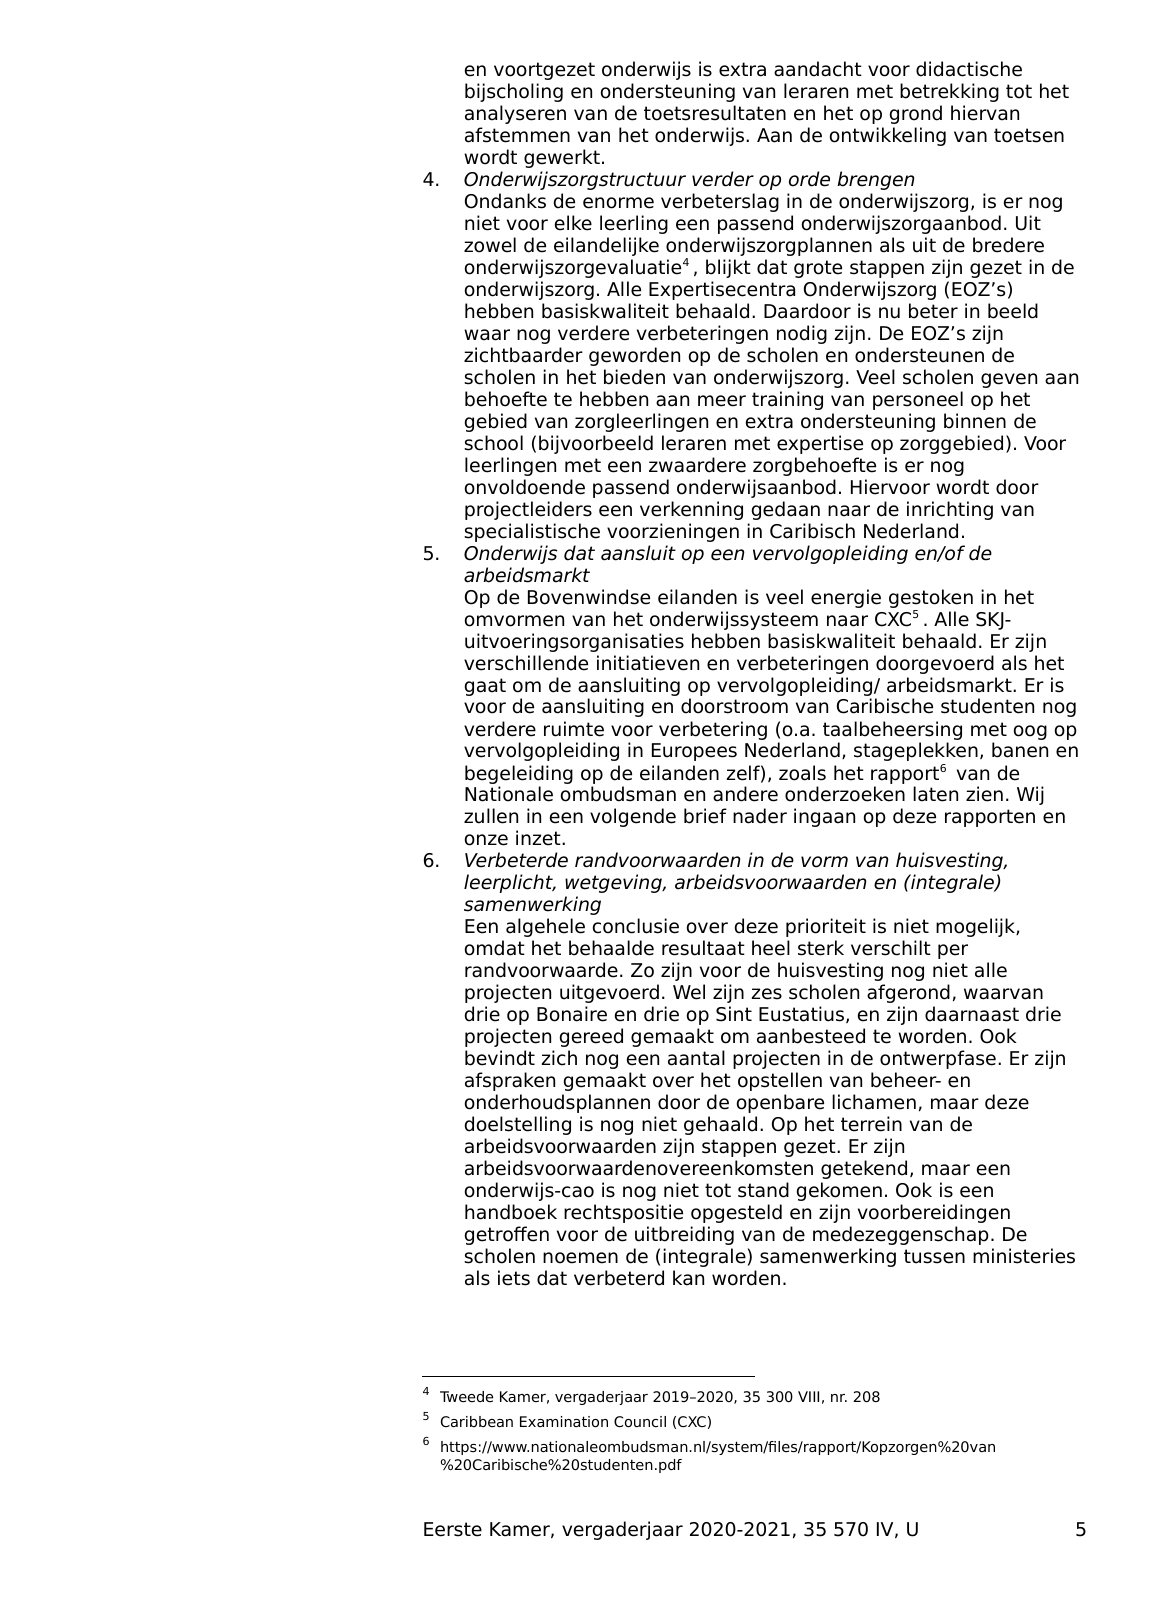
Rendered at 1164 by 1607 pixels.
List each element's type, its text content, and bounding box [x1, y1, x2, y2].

text Caribbean Examination Council (CXC) [422, 1410, 1087, 1432]
text Tweede Kamer, vergaderjaar 2019–2020, 35 300 VIII, nr. 208 [422, 1385, 1087, 1407]
text 6. Verbeterde randvoorwaarden in de vorm van huisvesting, leerplicht, wetgeving, arbeidsvoorwaarden en (integrale) samenwerking [422, 850, 1087, 916]
text Ondanks de enorme verbeterslag in de onderwijszorg, is er nog niet voor elke leerling een passend onderwijszorgaanbod. Uit zowel de eilandelijke onderwijszorgplannen als uit de bredere onderwijszorgevaluatie, blijkt dat grote stappen zijn gezet in de onderwijszorg. Alle Expertisecentra Onderwijszorg (EOZ’s) hebben basiskwaliteit behaald. Daardoor is nu beter in beeld waar nog verdere verbeteringen nodig zijn. De EOZ’s zijn zichtbaarder geworden op de scholen en ondersteunen de scholen in het bieden van onderwijszorg. Veel scholen geven aan behoefte te hebben aan meer training van personeel op het gebied van zorgleerlingen en extra ondersteuning binnen de school (bijvoorbeeld leraren met expertise op zorggebied). Voor leerlingen met een zwaardere zorgbehoefte is er nog onvoldoende passend onderwijsaanbod. Hiervoor wordt door projectleiders een verkenning gedaan naar de inrichting van specialistische voorzieningen in Caribisch Nederland. [464, 191, 1087, 543]
text Een algehele conclusie over deze prioriteit is niet mogelijk, omdat het behaalde resultaat heel sterk verschilt per randvoorwaarde. Zo zijn voor de huisvesting nog niet alle projecten uitgevoerd. Wel zijn zes scholen afgerond, waarvan drie op Bonaire en drie op Sint Eustatius, en zijn daarnaast drie projecten gereed gemaakt om aanbesteed te worden. Ook bevindt zich nog een aantal projecten in de ontwerpfase. Er zijn afspraken gemaakt over het opstellen van beheer- en onderhoudsplannen door de openbare lichamen, maar deze doelstelling is nog niet gehaald. Op het terrein van de arbeidsvoorwaarden zijn stappen gezet. Er zijn arbeidsvoorwaardenovereenkomsten getekend, maar een onderwijs-cao is nog niet tot stand gekomen. Ook is een handboek rechtspositie opgesteld en zijn voorbereidingen getroffen voor de uitbreiding van de medezeggenschap. De scholen noemen de (integrale) samenwerking tussen ministeries als iets dat verbeterd kan worden. [464, 916, 1087, 1290]
text https://www.nationaleombudsman.nl/system/files/rapport/Kopzorgen%20van%20Caribische%20studenten.pdf [422, 1435, 1087, 1474]
text Op de Bovenwindse eilanden is veel energie gestoken in het omvormen van het onderwijssysteem naar CXC. Alle SKJ-uitvoeringsorganisaties hebben basiskwaliteit behaald. Er zijn verschillende initiatieven en verbeteringen doorgevoerd als het gaat om de aansluiting op vervolgopleiding/ arbeidsmarkt. Er is voor de aansluiting en doorstroom van Caribische studenten nog verdere ruimte voor verbetering (o.a. taalbeheersing met oog op vervolgopleiding in Europees Nederland, stageplekken, banen en begeleiding op de eilanden zelf), zoals het rapport van de Nationale ombudsman en andere onderzoeken laten zien. Wij zullen in een volgende brief nader ingaan op deze rapporten en onze inzet. [464, 587, 1087, 850]
text en voortgezet onderwijs is extra aandacht voor didactische bijscholing en ondersteuning van leraren met betrekking tot het analyseren van de toetsresultaten en het op grond hiervan afstemmen van het onderwijs. Aan de ontwikkeling van toetsen wordt gewerkt. [464, 59, 1087, 169]
text 4. Onderwijszorgstructuur verder op orde brengen [422, 169, 1087, 191]
text 5. Onderwijs dat aansluit op een vervolgopleiding en/of de arbeidsmarkt [422, 543, 1087, 587]
